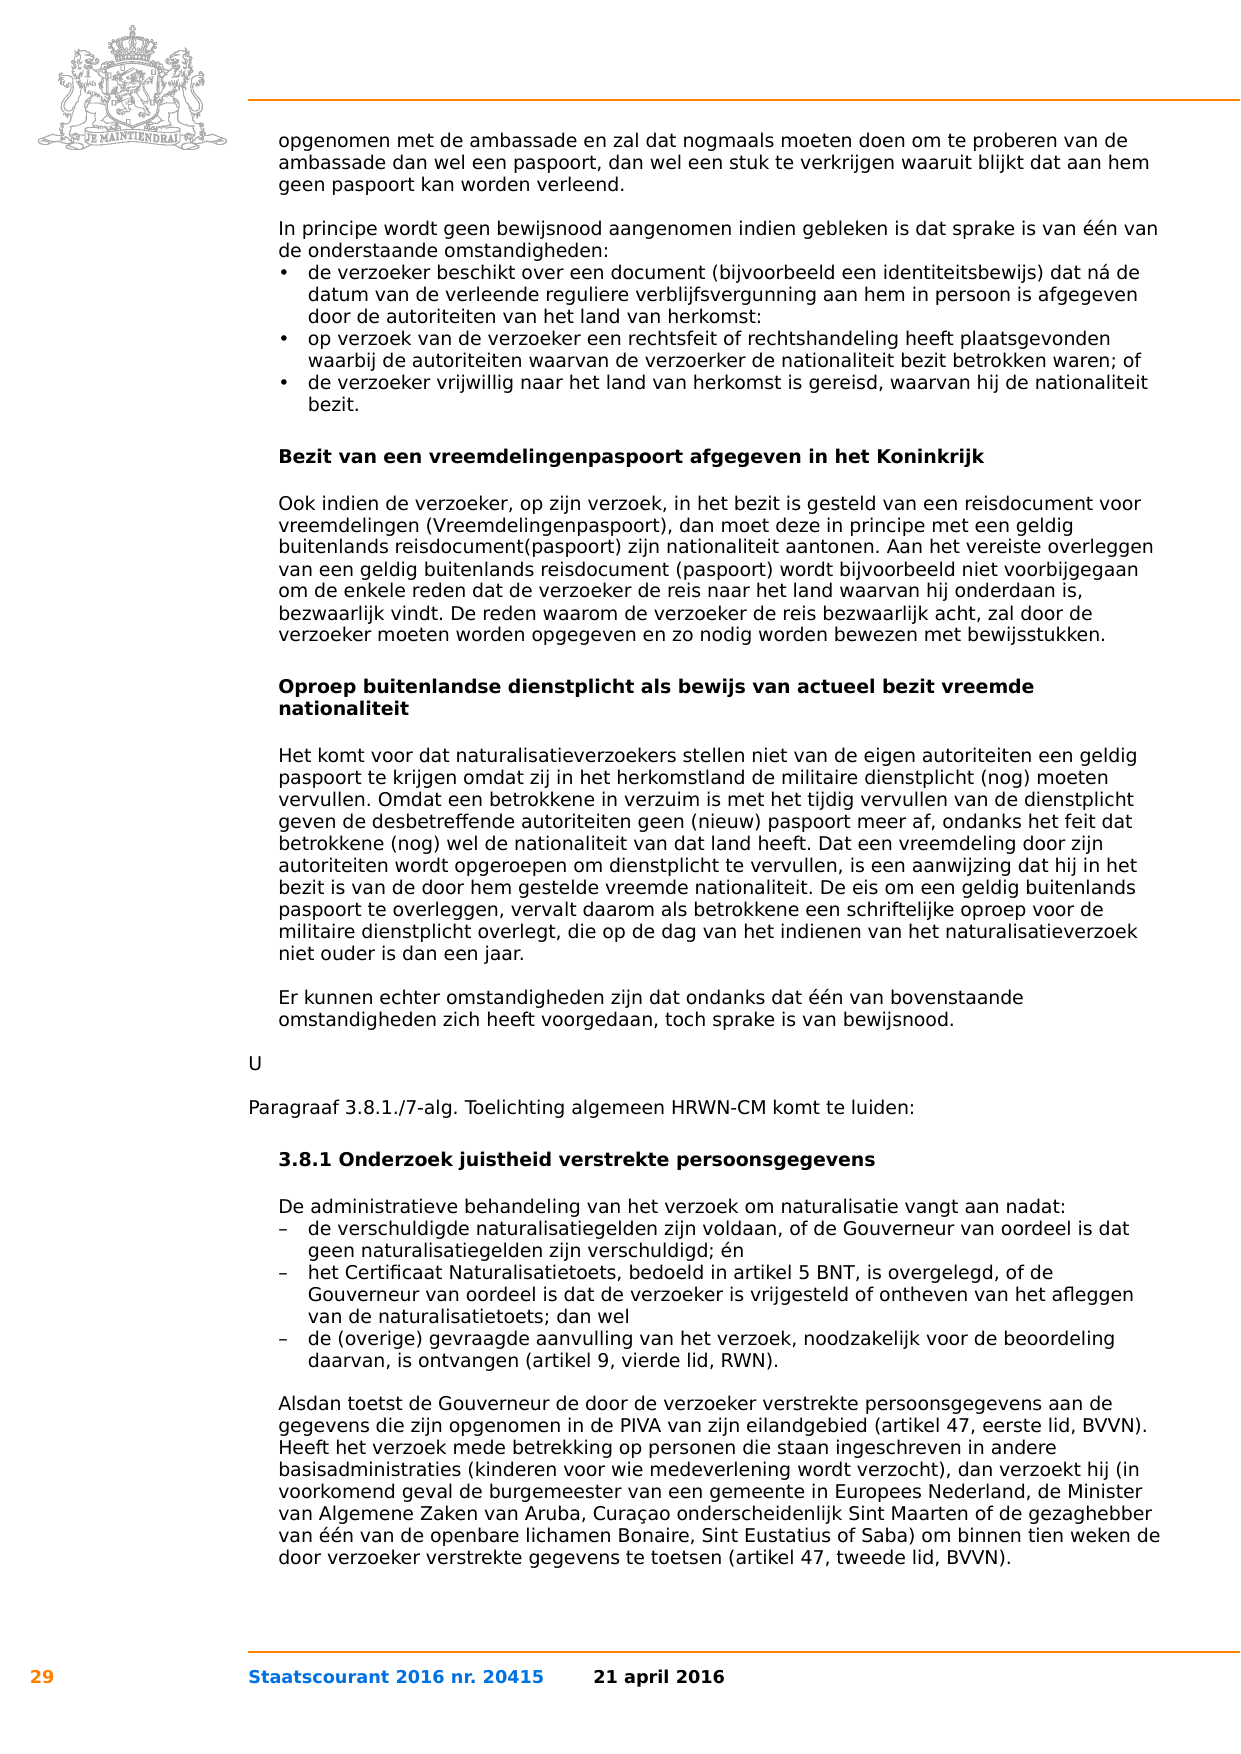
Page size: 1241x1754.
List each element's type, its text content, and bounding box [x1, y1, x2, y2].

subtitle Bezit van een vreemdelingenpaspoort afgegeven in het Koninkrijk [278, 446, 1163, 467]
text Er kunnen echter omstandigheden zijn dat ondanks dat één van bovenstaande omstandigheden zich heeft voorgedaan, toch sprake is van bewijsnood. [278, 987, 1163, 1031]
text Paragraaf 3.8.1./7-alg. Toelichting algemeen HRWN-CM komt te luiden: [248, 1097, 1163, 1119]
text • de verzoeker beschikt over een document (bijvoorbeeld een identiteitsbewijs) dat ná de datum van de verleende reguliere verblijfsvergunning aan hem in persoon is afgegeven door de autoriteiten van het land van herkomst: [278, 262, 1163, 328]
text – het Certificaat Naturalisatietoets, bedoeld in artikel 5 BNT, is overgelegd, of de Gouverneur van oordeel is dat de verzoeker is vrijgesteld of ontheven van het afleggen van de naturalisatietoets; dan wel [278, 1262, 1163, 1327]
text • op verzoek van de verzoeker een rechtsfeit of rechtshandeling heeft plaatsgevonden waarbij de autoriteiten waarvan de verzoerker de nationaliteit bezit betrokken waren; of [278, 328, 1163, 372]
picture [38, 25, 227, 150]
text Alsdan toetst de Gouverneur de door de verzoeker verstrekte persoonsgegevens aan de gegevens die zijn opgenomen in de PIVA van zijn eilandgebied (artikel 47, eerste lid, BVVN). Heeft het verzoek mede betrekking op personen die staan ingeschreven in andere basisadministraties (kinderen voor wie medeverlening wordt verzocht), dan verzoekt hij (in voorkomend geval de burgemeester van een gemeente in Europees Nederland, de Minister van Algemene Zaken van Aruba, Curaçao onderscheidenlijk Sint Maarten of de gezaghebber van één van de openbare lichamen Bonaire, Sint Eustatius of Saba) om binnen tien weken de door verzoeker verstrekte gegevens te toetsen (artikel 47, tweede lid, BVVN). [278, 1393, 1163, 1569]
subtitle 3.8.1 Onderzoek juistheid verstrekte persoonsgegevens [278, 1149, 1163, 1171]
text Het komt voor dat naturalisatieverzoekers stellen niet van de eigen autoriteiten een geldig paspoort te krijgen omdat zij in het herkomstland de militaire dienstplicht (nog) moeten vervullen. Omdat een betrokkene in verzuim is met het tijdig vervullen van de dienstplicht geven de desbetreffende autoriteiten geen (nieuw) paspoort meer af, ondanks het feit dat betrokkene (nog) wel de nationaliteit van dat land heeft. Dat een vreemdeling door zijn autoriteiten wordt opgeroepen om dienstplicht te vervullen, is een aanwijzing dat hij in het bezit is van de door hem gestelde vreemde nationaliteit. De eis om een geldig buitenlands paspoort te overleggen, vervalt daarom als betrokkene een schriftelijke oproep voor de militaire dienstplicht overlegt, die op de dag van het indienen van het naturalisatieverzoek niet ouder is dan een jaar. [278, 745, 1163, 965]
text De administratieve behandeling van het verzoek om naturalisatie vangt aan nadat: [278, 1196, 1163, 1218]
text – de verschuldigde naturalisatiegelden zijn voldaan, of de Gouverneur van oordeel is dat geen naturalisatiegelden zijn verschuldigd; én [278, 1218, 1163, 1262]
text opgenomen met de ambassade en zal dat nogmaals moeten doen om te proberen van de ambassade dan wel een paspoort, dan wel een stuk te verkrijgen waaruit blijkt dat aan hem geen paspoort kan worden verleend. [278, 130, 1163, 196]
text • de verzoeker vrijwillig naar het land van herkomst is gereisd, waarvan hij de nationaliteit bezit. [278, 372, 1163, 416]
text In principe wordt geen bewijsnood aangenomen indien gebleken is dat sprake is van één van de onderstaande omstandigheden: [278, 218, 1163, 262]
subtitle Oproep buitenlandse dienstplicht als bewijs van actueel bezit vreemde nationaliteit [278, 676, 1163, 720]
text – de (overige) gevraagde aanvulling van het verzoek, noodzakelijk voor de beoordeling daarvan, is ontvangen (artikel 9, vierde lid, RWN). [278, 1327, 1163, 1371]
text U [248, 1053, 1163, 1075]
text Ook indien de verzoeker, op zijn verzoek, in het bezit is gesteld van een reisdocument voor vreemdelingen (Vreemdelingenpaspoort), dan moet deze in principe met een geldig buitenlands reisdocument(paspoort) zijn nationaliteit aantonen. Aan het vereiste overleggen van een geldig buitenlands reisdocument (paspoort) wordt bijvoorbeeld niet voorbijgegaan om de enkele reden dat de verzoeker de reis naar het land waarvan hij onderdaan is, bezwaarlijk vindt. De reden waarom de verzoeker de reis bezwaarlijk acht, zal door de verzoeker moeten worden opgegeven en zo nodig worden bewezen met bewijsstukken. [278, 492, 1163, 646]
